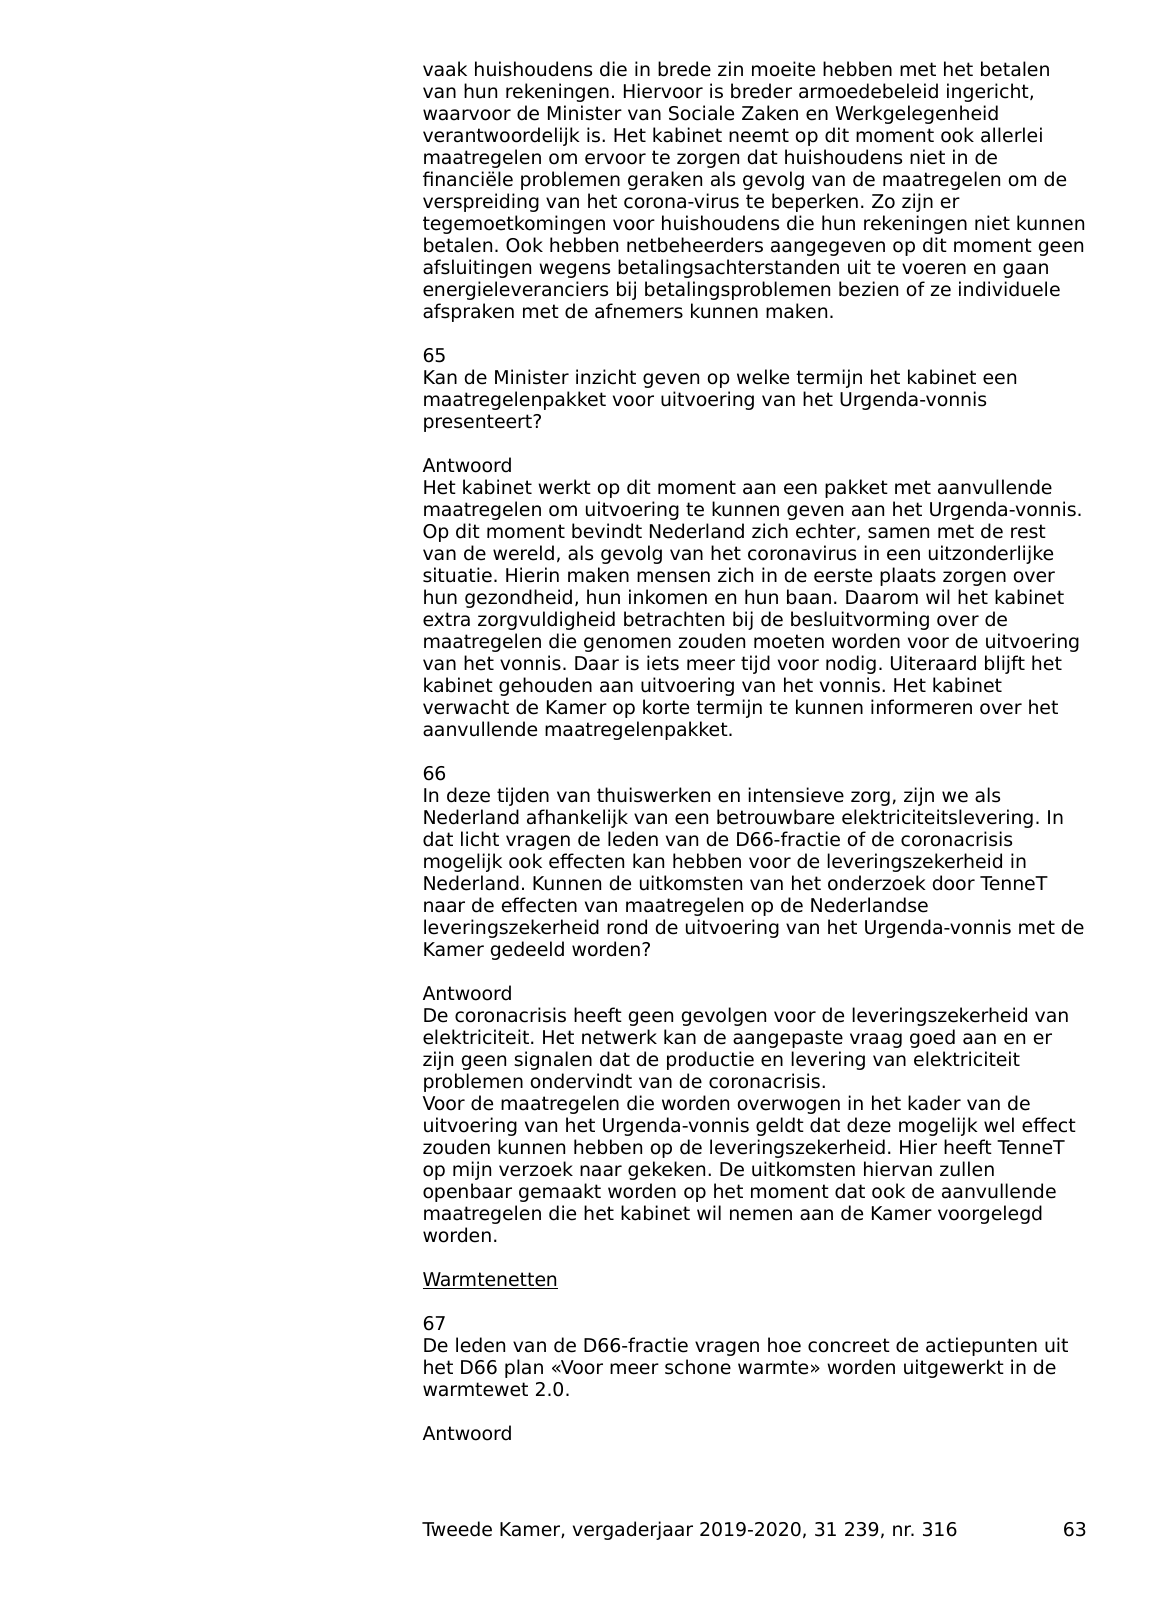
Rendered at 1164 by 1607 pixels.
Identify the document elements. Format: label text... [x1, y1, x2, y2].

text vaak huishoudens die in brede zin moeite hebben met het betalen van hun rekeningen. Hiervoor is breder armoedebeleid ingericht, waarvoor de Minister van Sociale Zaken en Werkgelegenheid verantwoordelijk is. Het kabinet neemt op dit moment ook allerlei maatregelen om ervoor te zorgen dat huishoudens niet in de financiële problemen geraken als gevolg van de maatregelen om de verspreiding van het corona-virus te beperken. Zo zijn er tegemoetkomingen voor huishoudens die hun rekeningen niet kunnen betalen. Ook hebben netbeheerders aangegeven op dit moment geen afsluitingen wegens betalingsachterstanden uit te voeren en gaan energieleveranciers bij betalingsproblemen bezien of ze individuele afspraken met de afnemers kunnen maken. [422, 59, 1087, 323]
text Het kabinet werkt op dit moment aan een pakket met aanvullende maatregelen om uitvoering te kunnen geven aan het Urgenda-vonnis. Op dit moment bevindt Nederland zich echter, samen met de rest van de wereld, als gevolg van het coronavirus in een uitzonderlijke situatie. Hierin maken mensen zich in de eerste plaats zorgen over hun gezondheid, hun inkomen en hun baan. Daarom wil het kabinet extra zorgvuldigheid betrachten bij de besluitvorming over de maatregelen die genomen zouden moeten worden voor de uitvoering van het vonnis. Daar is iets meer tijd voor nodig. Uiteraard blijft het kabinet gehouden aan uitvoering van het vonnis. Het kabinet verwacht de Kamer op korte termijn te kunnen informeren over het aanvullende maatregelenpakket. [422, 477, 1087, 741]
subtitle Warmtenetten [422, 1269, 1087, 1291]
text De coronacrisis heeft geen gevolgen voor de leveringszekerheid van elektriciteit. Het netwerk kan de aangepaste vraag goed aan en er zijn geen signalen dat de productie en levering van elektriciteit problemen ondervindt van de coronacrisis. [422, 1005, 1087, 1093]
text Antwoord [422, 1423, 1087, 1445]
text Kan de Minister inzicht geven op welke termijn het kabinet een maatregelenpakket voor uitvoering van het Urgenda-vonnis presenteert? [422, 367, 1087, 433]
text Antwoord [422, 455, 1087, 477]
text Antwoord [422, 983, 1087, 1005]
text 67 [422, 1313, 1087, 1335]
text De leden van de D66-fractie vragen hoe concreet de actiepunten uit het D66 plan «Voor meer schone warmte» worden uitgewerkt in de warmtewet 2.0. [422, 1335, 1087, 1401]
text 65 [422, 345, 1087, 367]
text Voor de maatregelen die worden overwogen in het kader van de uitvoering van het Urgenda-vonnis geldt dat deze mogelijk wel effect zouden kunnen hebben op de leveringszekerheid. Hier heeft TenneT op mijn verzoek naar gekeken. De uitkomsten hiervan zullen openbaar gemaakt worden op het moment dat ook de aanvullende maatregelen die het kabinet wil nemen aan de Kamer voorgelegd worden. [422, 1093, 1087, 1247]
text 66 [422, 763, 1087, 785]
text In deze tijden van thuiswerken en intensieve zorg, zijn we als Nederland afhankelijk van een betrouwbare elektriciteitslevering. In dat licht vragen de leden van de D66-fractie of de coronacrisis mogelijk ook effecten kan hebben voor de leveringszekerheid in Nederland. Kunnen de uitkomsten van het onderzoek door TenneT naar de effecten van maatregelen op de Nederlandse leveringszekerheid rond de uitvoering van het Urgenda-vonnis met de Kamer gedeeld worden? [422, 785, 1087, 961]
